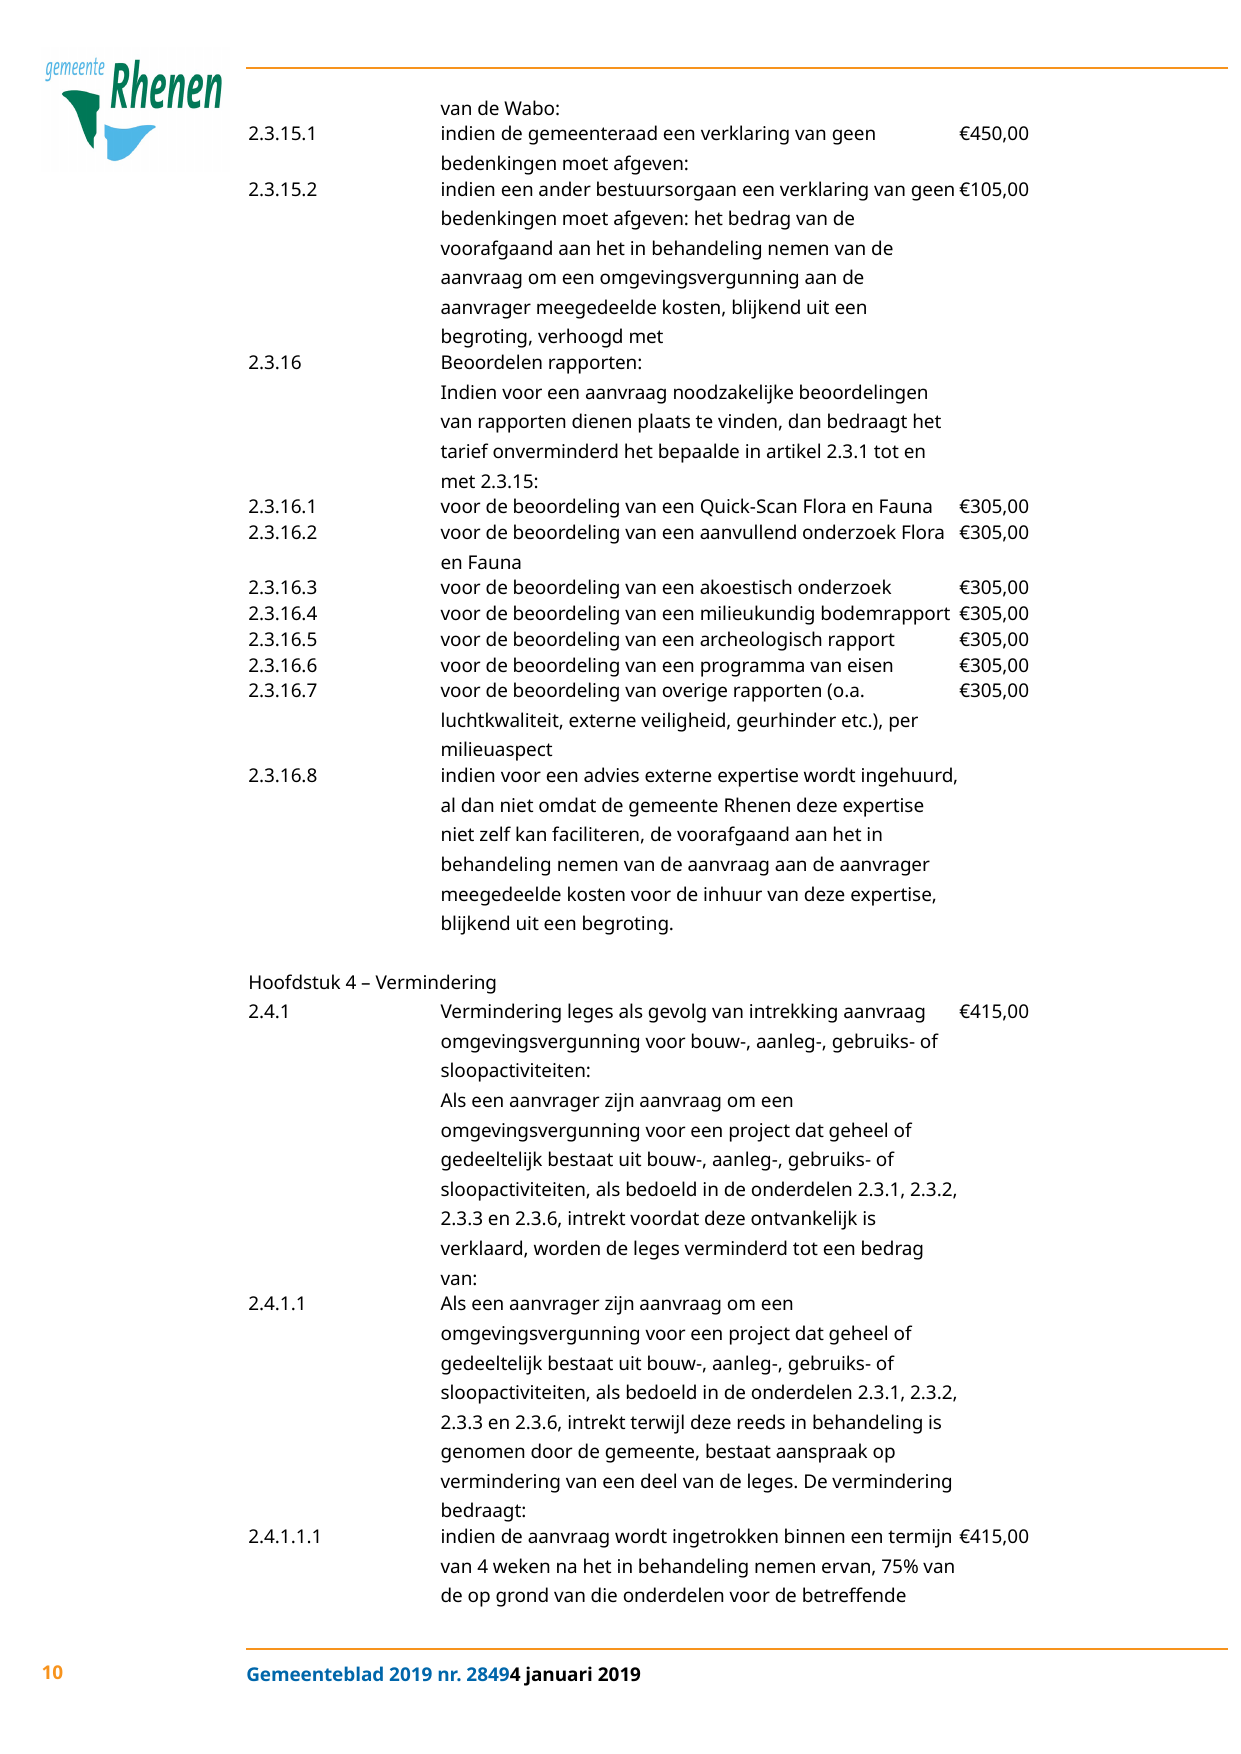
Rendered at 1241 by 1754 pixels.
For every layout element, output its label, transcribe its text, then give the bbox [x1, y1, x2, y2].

picture [41, 47, 231, 172]
table_cell voor de beoordeling van een Quick-Scan Flora en Fauna [440, 494, 959, 519]
table_cell voor de beoordeling van een akoestisch onderzoek [440, 575, 959, 600]
table_cell [248, 95, 440, 121]
table_cell 2.3.15.1 [248, 121, 440, 176]
table_cell €305,00 [959, 626, 1152, 652]
table_cell 2.3.16.1 [248, 494, 440, 519]
table_cell 2.3.16 [248, 350, 440, 493]
text Hoofdstuk 4 – Vermindering [248, 969, 1152, 994]
table_cell 2.3.16.2 [248, 519, 440, 574]
table_cell 2.3.16.4 [248, 600, 440, 626]
table_cell €305,00 [959, 575, 1152, 600]
table_cell €415,00 [959, 1523, 1152, 1608]
table_cell 2.3.16.5 [248, 626, 440, 652]
table_cell €105,00 [959, 176, 1152, 349]
table_cell €305,00 [959, 519, 1152, 574]
table_cell 2.4.1.1 [248, 1291, 440, 1523]
table_cell indien een ander bestuursorgaan een verklaring van geen bedenkingen moet afgeven: het bedrag van de voorafgaand aan het in behandeling nemen van de aanvraag om een omgevingsvergunning aan de aanvrager meegedeelde kosten, blijkend uit een begroting, verhoogd met [440, 176, 959, 349]
table_cell voor de beoordeling van een milieukundig bodemrapport [440, 600, 959, 626]
table_cell [959, 763, 1152, 936]
table_cell van de Wabo: [440, 95, 959, 121]
table_cell [959, 1291, 1152, 1523]
table_cell 2.3.16.3 [248, 575, 440, 600]
table_header Vermindering leges als gevolg van intrekking aanvraag omgevingsvergunning voor bouw-, aanleg-, gebruiks- of sloopactiviteiten: Als een aanvrager zijn aanvraag om een omgevingsvergunning voor een project dat geheel of gedeeltelijk bestaat uit bouw-, aanleg-, gebruiks- of sloopactiviteiten, als bedoeld in de onderdelen 2.3.1, 2.3.2, 2.3.3 en 2.3.6, intrekt voordat deze ontvankelijk is verklaard, worden de leges verminderd tot een bedrag van: [440, 999, 959, 1291]
table_cell 2.4.1.1.1 [248, 1523, 440, 1608]
table_cell Als een aanvrager zijn aanvraag om een omgevingsvergunning voor een project dat geheel of gedeeltelijk bestaat uit bouw-, aanleg-, gebruiks- of sloopactiviteiten, als bedoeld in de onderdelen 2.3.1, 2.3.2, 2.3.3 en 2.3.6, intrekt terwijl deze reeds in behandeling is genomen door de gemeente, bestaat aanspraak op vermindering van een deel van de leges. De vermindering bedraagt: [440, 1291, 959, 1523]
table_cell indien de aanvraag wordt ingetrokken binnen een termijn van 4 weken na het in behandeling nemen ervan, 75% van de op grond van die onderdelen voor de betreffende [440, 1523, 959, 1608]
table_cell [959, 95, 1152, 121]
table_cell Beoordelen rapporten: Indien voor een aanvraag noodzakelijke beoordelingen van rapporten dienen plaats te vinden, dan bedraagt het tarief onverminderd het bepaalde in artikel 2.3.1 tot en met 2.3.15: [440, 350, 959, 493]
table_cell voor de beoordeling van een aanvullend onderzoek Flora en Fauna [440, 519, 959, 574]
table_header 2.4.1 [248, 999, 440, 1291]
table_cell €450,00 [959, 121, 1152, 176]
table_cell voor de beoordeling van een archeologisch rapport [440, 626, 959, 652]
table_cell 2.3.16.8 [248, 763, 440, 936]
table_cell voor de beoordeling van overige rapporten (o.a. luchtkwaliteit, externe veiligheid, geurhinder etc.), per milieuaspect [440, 678, 959, 762]
table_cell 2.3.15.2 [248, 176, 440, 349]
table_cell €305,00 [959, 652, 1152, 677]
table_cell voor de beoordeling van een programma van eisen [440, 652, 959, 677]
table_cell €305,00 [959, 494, 1152, 519]
table_cell 2.3.16.6 [248, 652, 440, 677]
table_cell [959, 350, 1152, 493]
table_cell €305,00 [959, 600, 1152, 626]
table_cell indien voor een advies externe expertise wordt ingehuurd, al dan niet omdat de gemeente Rhenen deze expertise niet zelf kan faciliteren, de voorafgaand aan het in behandeling nemen van de aanvraag aan de aanvrager meegedeelde kosten voor de inhuur van deze expertise, blijkend uit een begroting. [440, 763, 959, 936]
table_cell €305,00 [959, 678, 1152, 762]
table_cell 2.3.16.7 [248, 678, 440, 762]
table_header €415,00 [959, 999, 1152, 1291]
table_cell indien de gemeenteraad een verklaring van geen bedenkingen moet afgeven: [440, 121, 959, 176]
